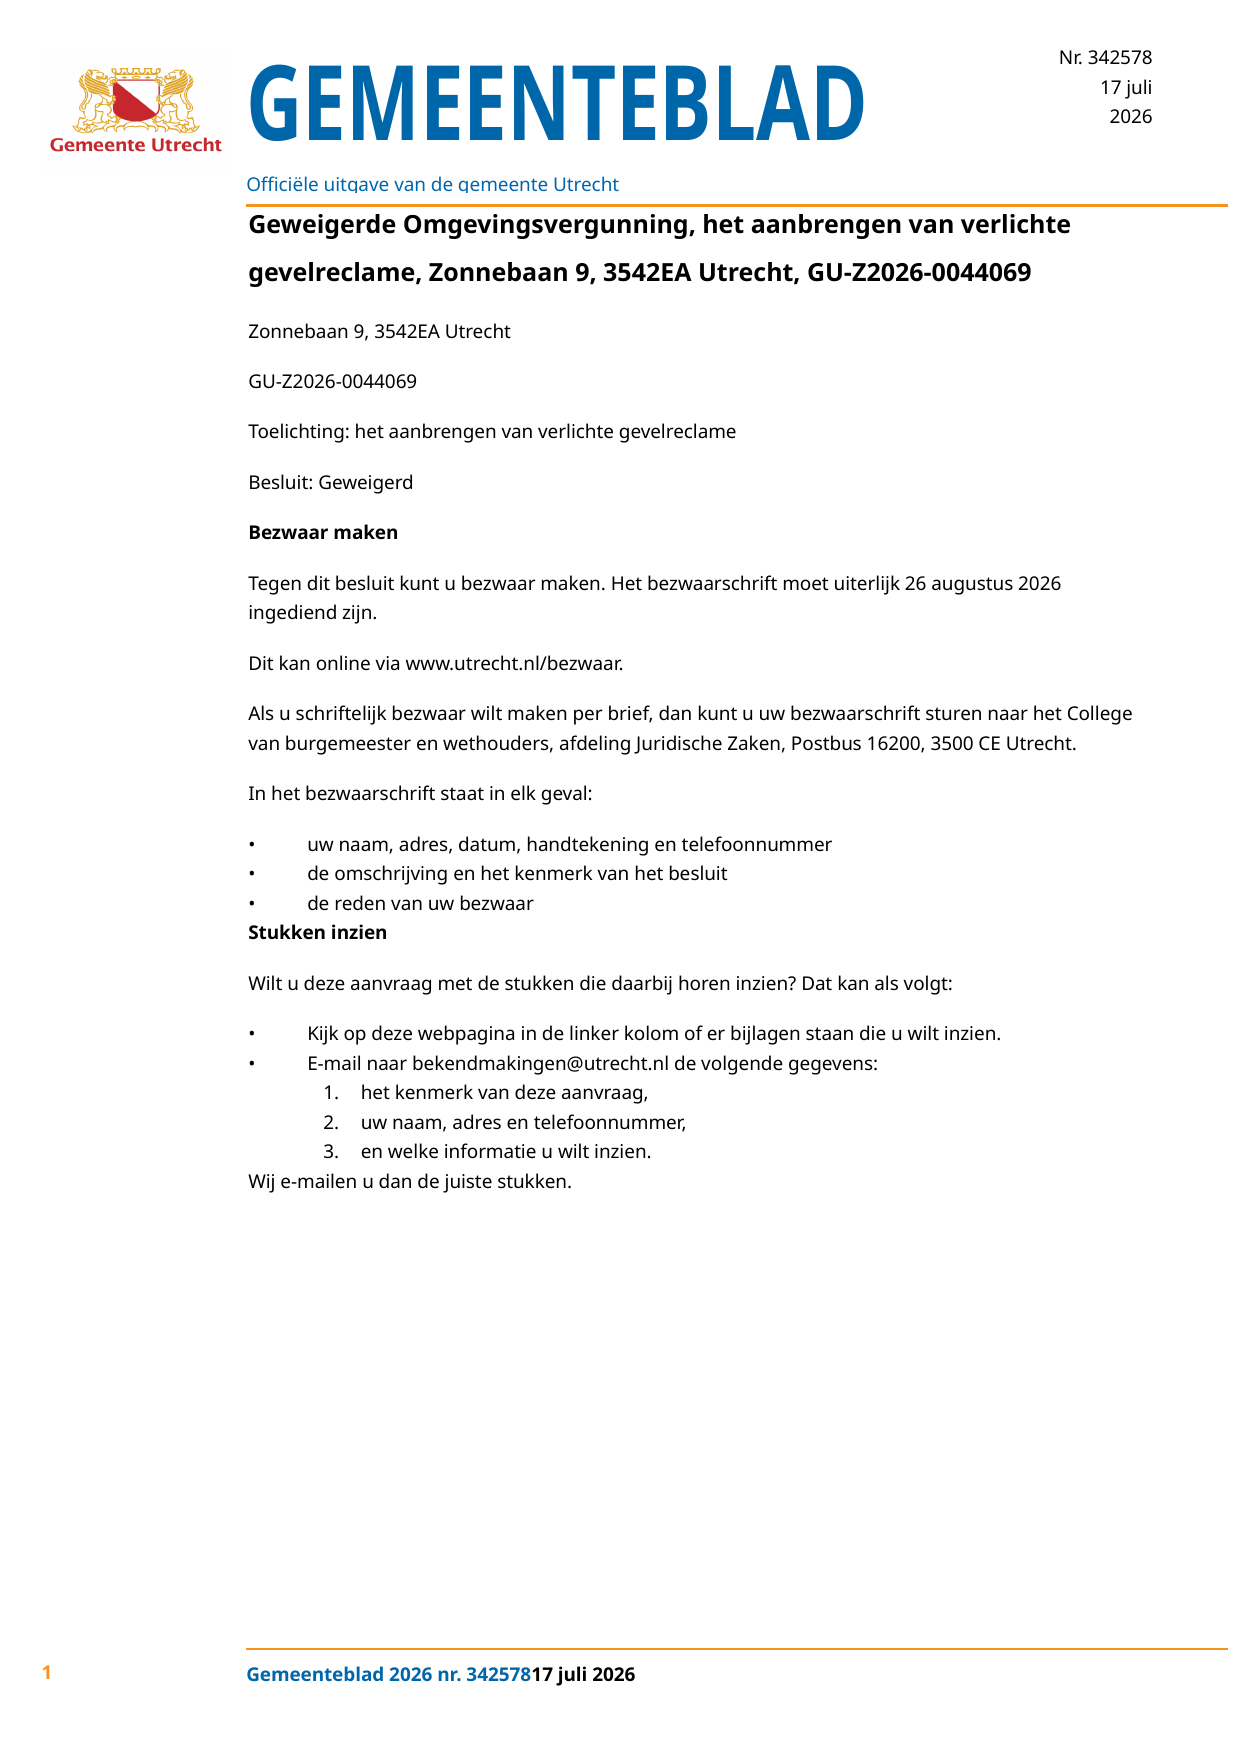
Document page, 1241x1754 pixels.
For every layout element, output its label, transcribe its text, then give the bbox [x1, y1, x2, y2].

text Stukken inzien [248, 919, 1152, 945]
text Als u schriftelijk bezwaar wilt maken per brief, dan kunt u uw bezwaarschrift sturen naar het College van burgemeester en wethouders, afdeling Juridische Zaken, Postbus 16200, 3500 CE Utrecht. [248, 700, 1152, 756]
list Kijk op deze webpagina in de linker kolom of er bijlagen staan die u wilt inzien. [248, 1020, 1152, 1046]
text Wilt u deze aanvraag met de stukken die daarbij horen inzien? Dat kan als volgt: [248, 970, 1152, 996]
list en welke informatie u wilt inzien. [323, 1139, 1152, 1164]
list uw naam, adres, datum, handtekening en telefoonnummer [248, 831, 1152, 857]
list de reden van uw bezwaar [248, 890, 1152, 916]
list de omschrijving en het kenmerk van het besluit [248, 860, 1152, 886]
text Dit kan online via www.utrecht.nl/bezwaar. [248, 650, 1152, 676]
text Toelichting: het aanbrengen van verlichte gevelreclame [248, 419, 1152, 444]
text Bezwaar maken [248, 519, 1152, 545]
text In het bezwaarschrift staat in elk geval: [248, 780, 1152, 806]
list uw naam, adres en telefoonnummer, [323, 1109, 1152, 1135]
text Zonnebaan 9, 3542EA Utrecht [248, 318, 1152, 344]
text GU-Z2026-0044069 [248, 368, 1152, 394]
text Geweigerde Omgevingsvergunning, het aanbrengen van verlichte gevelreclame, Zonnebaan 9, 3542EA Utrecht, GU-Z2026-0044069 [248, 207, 1152, 288]
list E-mail naar bekendmakingen@utrecht.nl de volgende gegevens: [248, 1050, 1152, 1076]
picture [41, 47, 231, 172]
text Tegen dit besluit kunt u bezwaar maken. Het bezwaarschrift moet uiterlijk 26 augustus 2026 ingediend zijn. [248, 570, 1152, 625]
text Besluit: Geweigerd [248, 469, 1152, 495]
text Wij e-mailen u dan de juiste stukken. [248, 1168, 1152, 1194]
list het kenmerk van deze aanvraag, [323, 1079, 1152, 1105]
